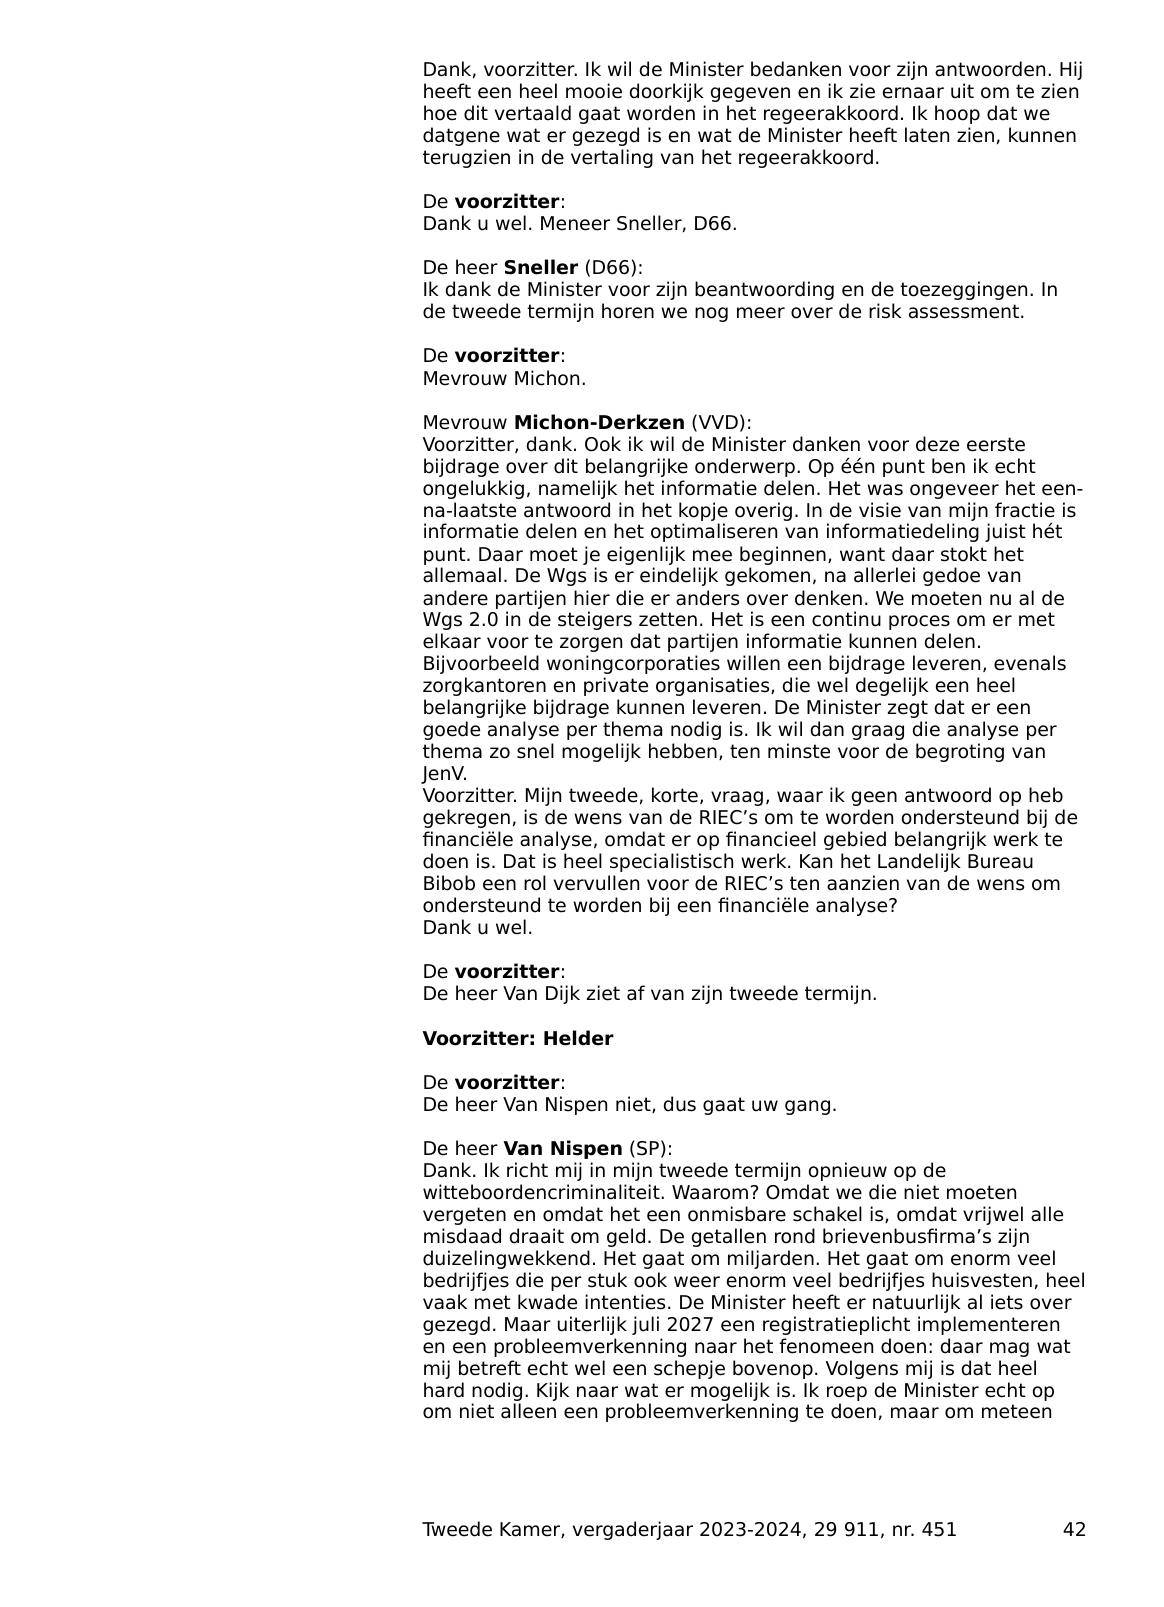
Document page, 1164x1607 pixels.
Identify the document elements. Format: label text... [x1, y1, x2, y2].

text Dank u wel. Meneer Sneller, D66. [422, 213, 1087, 235]
text Ik dank de Minister voor zijn beantwoording en de toezeggingen. In de tweede termijn horen we nog meer over de risk assessment. [422, 279, 1087, 323]
text De heer Van Nispen niet, dus gaat uw gang. [422, 1093, 1087, 1116]
text Voorzitter. Mijn tweede, korte, vraag, waar ik geen antwoord op heb gekregen, is de wens van de RIEC’s om te worden ondersteund bij de financiële analyse, omdat er op financieel gebied belangrijk werk te doen is. Dat is heel specialistisch werk. Kan het Landelijk Bureau Bibob een rol vervullen voor de RIEC’s ten aanzien van de wens om ondersteund te worden bij een financiële analyse? [422, 785, 1087, 917]
text Mevrouw Michon. [422, 367, 1087, 389]
text Mevrouw Michon-Derkzen (VVD): [422, 412, 1087, 433]
subtitle Voorzitter: Helder [422, 1027, 1087, 1049]
text De voorzitter: [422, 345, 1087, 367]
text De heer Van Nispen (SP): [422, 1138, 1087, 1160]
text De heer Sneller (D66): [422, 257, 1087, 279]
text Dank u wel. [422, 917, 1087, 939]
text De heer Van Dijk ziet af van zijn tweede termijn. [422, 983, 1087, 1005]
text Dank, voorzitter. Ik wil de Minister bedanken voor zijn antwoorden. Hij heeft een heel mooie doorkijk gegeven en ik zie ernaar uit om te zien hoe dit vertaald gaat worden in het regeerakkoord. Ik hoop dat we datgene wat er gezegd is en wat de Minister heeft laten zien, kunnen terugzien in de vertaling van het regeerakkoord. [422, 59, 1087, 169]
text De voorzitter: [422, 191, 1087, 213]
text Dank. Ik richt mij in mijn tweede termijn opnieuw op de witteboordencriminaliteit. Waarom? Omdat we die niet moeten vergeten en omdat het een onmisbare schakel is, omdat vrijwel alle misdaad draait om geld. De getallen rond brievenbusfirma’s zijn duizelingwekkend. Het gaat om miljarden. Het gaat om enorm veel bedrijfjes die per stuk ook weer enorm veel bedrijfjes huisvesten, heel vaak met kwade intenties. De Minister heeft er natuurlijk al iets over gezegd. Maar uiterlijk juli 2027 een registratieplicht implementeren en een probleemverkenning naar het fenomeen doen: daar mag wat mij betreft echt wel een schepje bovenop. Volgens mij is dat heel hard nodig. Kijk naar wat er mogelijk is. Ik roep de Minister echt op om niet alleen een probleemverkenning te doen, maar om meteen [422, 1160, 1087, 1423]
text Voorzitter, dank. Ook ik wil de Minister danken voor deze eerste bijdrage over dit belangrijke onderwerp. Op één punt ben ik echt ongelukkig, namelijk het informatie delen. Het was ongeveer het een-na-laatste antwoord in het kopje overig. In de visie van mijn fractie is informatie delen en het optimaliseren van informatiedeling juist hét punt. Daar moet je eigenlijk mee beginnen, want daar stokt het allemaal. De Wgs is er eindelijk gekomen, na allerlei gedoe van andere partijen hier die er anders over denken. We moeten nu al de Wgs 2.0 in de steigers zetten. Het is een continu proces om er met elkaar voor te zorgen dat partijen informatie kunnen delen. Bijvoorbeeld woningcorporaties willen een bijdrage leveren, evenals zorgkantoren en private organisaties, die wel degelijk een heel belangrijke bijdrage kunnen leveren. De Minister zegt dat er een goede analyse per thema nodig is. Ik wil dan graag die analyse per thema zo snel mogelijk hebben, ten minste voor de begroting van JenV. [422, 433, 1087, 785]
text De voorzitter: [422, 1072, 1087, 1093]
text De voorzitter: [422, 961, 1087, 983]
